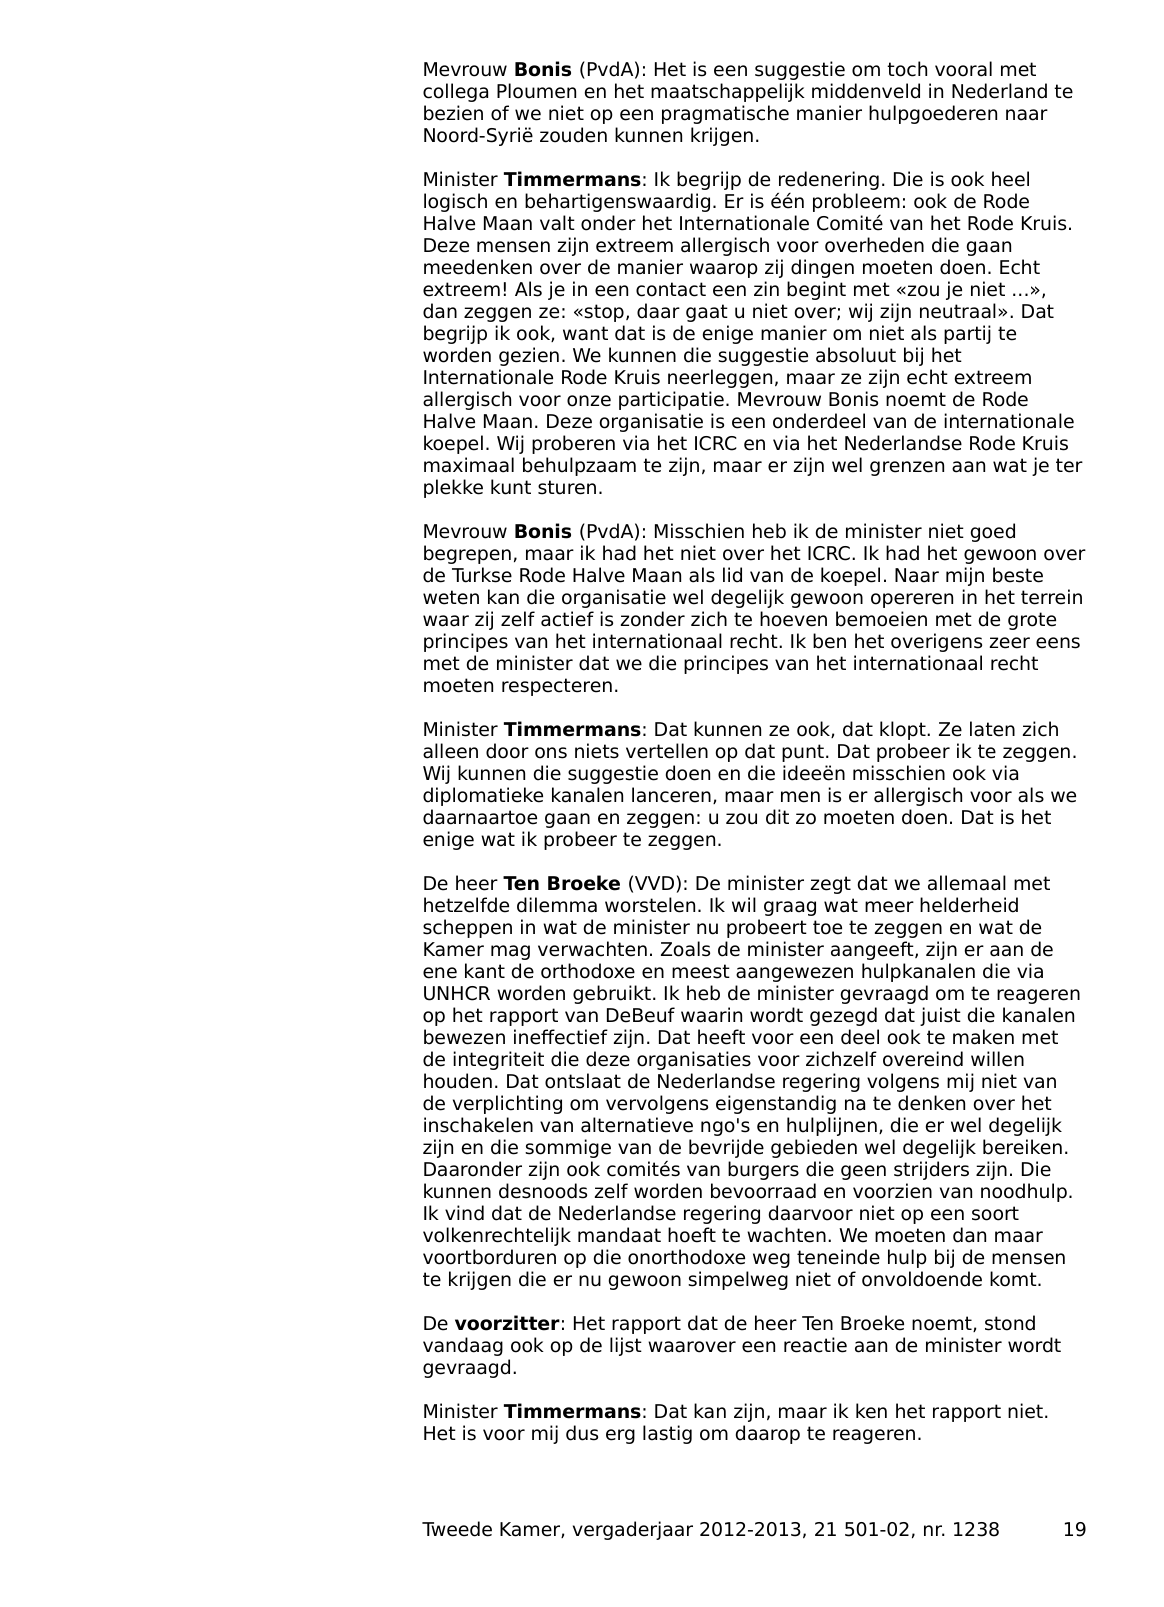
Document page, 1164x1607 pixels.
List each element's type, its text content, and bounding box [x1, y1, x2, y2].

text Mevrouw Bonis (PvdA): Het is een suggestie om toch vooral met collega Ploumen en het maatschappelijk middenveld in Nederland te bezien of we niet op een pragmatische manier hulpgoederen naar Noord-Syrië zouden kunnen krijgen. [422, 59, 1087, 147]
text Minister Timmermans: Ik begrijp de redenering. Die is ook heel logisch en behartigenswaardig. Er is één probleem: ook de Rode Halve Maan valt onder het Internationale Comité van het Rode Kruis. Deze mensen zijn extreem allergisch voor overheden die gaan meedenken over de manier waarop zij dingen moeten doen. Echt extreem! Als je in een contact een zin begint met «zou je niet ...», dan zeggen ze: «stop, daar gaat u niet over; wij zijn neutraal». Dat begrijp ik ook, want dat is de enige manier om niet als partij te worden gezien. We kunnen die suggestie absoluut bij het Internationale Rode Kruis neerleggen, maar ze zijn echt extreem allergisch voor onze participatie. Mevrouw Bonis noemt de Rode Halve Maan. Deze organisatie is een onderdeel van de internationale koepel. Wij proberen via het ICRC en via het Nederlandse Rode Kruis maximaal behulpzaam te zijn, maar er zijn wel grenzen aan wat je ter plekke kunt sturen. [422, 169, 1087, 499]
text Minister Timmermans: Dat kunnen ze ook, dat klopt. Ze laten zich alleen door ons niets vertellen op dat punt. Dat probeer ik te zeggen. Wij kunnen die suggestie doen en die ideeën misschien ook via diplomatieke kanalen lanceren, maar men is er allergisch voor als we daarnaartoe gaan en zeggen: u zou dit zo moeten doen. Dat is het enige wat ik probeer te zeggen. [422, 719, 1087, 851]
text Minister Timmermans: Dat kan zijn, maar ik ken het rapport niet. Het is voor mij dus erg lastig om daarop te reageren. [422, 1401, 1087, 1445]
text De voorzitter: Het rapport dat de heer Ten Broeke noemt, stond vandaag ook op de lijst waarover een reactie aan de minister wordt gevraagd. [422, 1313, 1087, 1379]
text De heer Ten Broeke (VVD): De minister zegt dat we allemaal met hetzelfde dilemma worstelen. Ik wil graag wat meer helderheid scheppen in wat de minister nu probeert toe te zeggen en wat de Kamer mag verwachten. Zoals de minister aangeeft, zijn er aan de ene kant de orthodoxe en meest aangewezen hulpkanalen die via UNHCR worden gebruikt. Ik heb de minister gevraagd om te reageren op het rapport van DeBeuf waarin wordt gezegd dat juist die kanalen bewezen ineffectief zijn. Dat heeft voor een deel ook te maken met de integriteit die deze organisaties voor zichzelf overeind willen houden. Dat ontslaat de Nederlandse regering volgens mij niet van de verplichting om vervolgens eigenstandig na te denken over het inschakelen van alternatieve ngo's en hulplijnen, die er wel degelijk zijn en die sommige van de bevrijde gebieden wel degelijk bereiken. Daaronder zijn ook comités van burgers die geen strijders zijn. Die kunnen desnoods zelf worden bevoorraad en voorzien van noodhulp. Ik vind dat de Nederlandse regering daarvoor niet op een soort volkenrechtelijk mandaat hoeft te wachten. We moeten dan maar voortborduren op die onorthodoxe weg teneinde hulp bij de mensen te krijgen die er nu gewoon simpelweg niet of onvoldoende komt. [422, 873, 1087, 1291]
text Mevrouw Bonis (PvdA): Misschien heb ik de minister niet goed begrepen, maar ik had het niet over het ICRC. Ik had het gewoon over de Turkse Rode Halve Maan als lid van de koepel. Naar mijn beste weten kan die organisatie wel degelijk gewoon opereren in het terrein waar zij zelf actief is zonder zich te hoeven bemoeien met de grote principes van het internationaal recht. Ik ben het overigens zeer eens met de minister dat we die principes van het internationaal recht moeten respecteren. [422, 521, 1087, 697]
